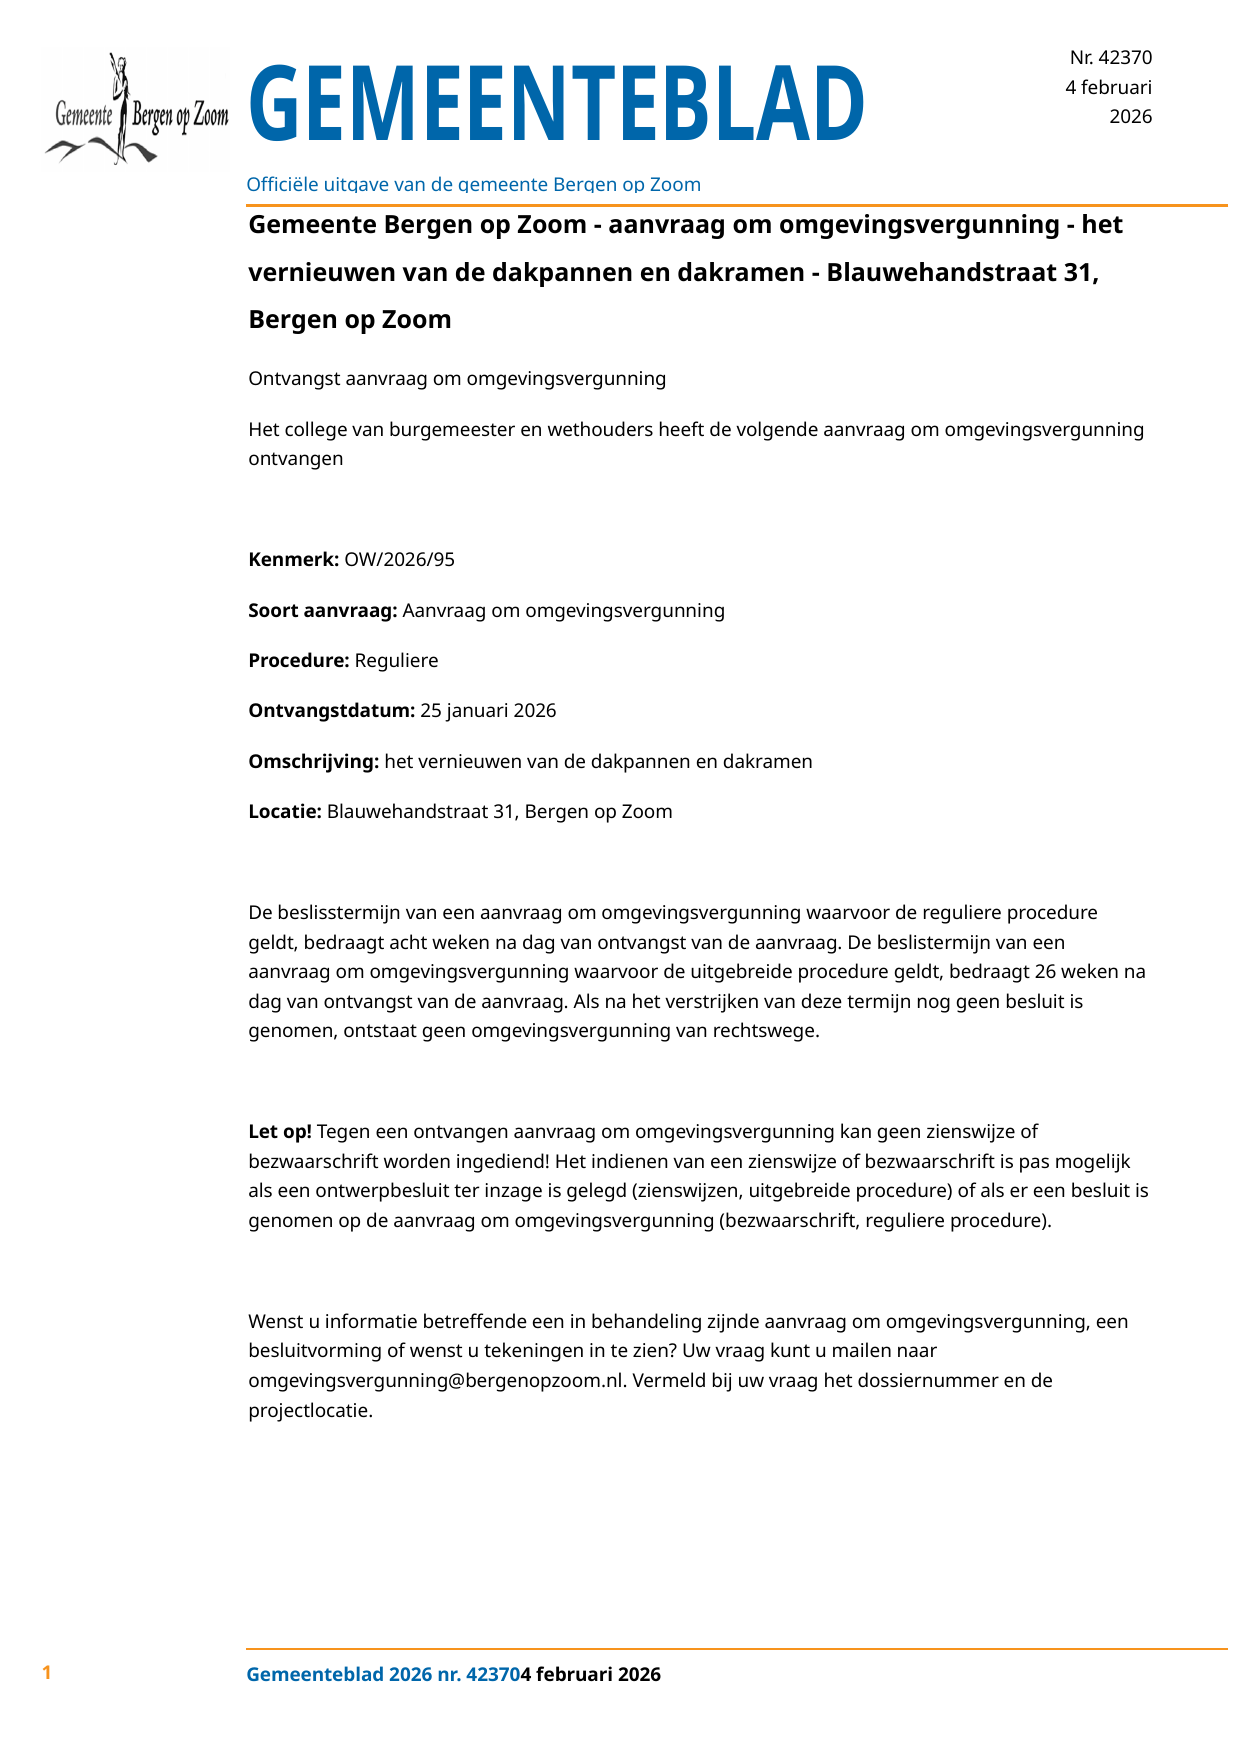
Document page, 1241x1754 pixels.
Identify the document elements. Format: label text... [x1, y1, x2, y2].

text De beslisstermijn van een aanvraag om omgevingsvergunning waarvoor de reguliere procedure geldt, bedraagt acht weken na dag van ontvangst van de aanvraag. De beslistermijn van een aanvraag om omgevingsvergunning waarvoor de uitgebreide procedure geldt, bedraagt 26 weken na dag van ontvangst van de aanvraag. Als na het verstrijken van deze termijn nog geen besluit is genomen, ontstaat geen omgevingsvergunning van rechtswege. [248, 899, 1152, 1043]
text Het college van burgemeester en wethouders heeft de volgende aanvraag om omgevingsvergunning ontvangen [248, 416, 1152, 471]
text Ontvangstdatum: 25 januari 2026 [248, 698, 1152, 723]
text Ontvangst aanvraag om omgevingsvergunning [248, 366, 1152, 391]
text Let op! Tegen een ontvangen aanvraag om omgevingsvergunning kan geen zienswijze of bezwaarschrift worden ingediend! Het indienen van een zienswijze of bezwaarschrift is pas mogelijk als een ontwerpbesluit ter inzage is gelegd (zienswijzen, uitgebreide procedure) of als er een besluit is genomen op de aanvraag om omgevingsvergunning (bezwaarschrift, reguliere procedure). [248, 1118, 1152, 1233]
text Procedure: Reguliere [248, 647, 1152, 673]
picture [41, 47, 231, 172]
text Kenmerk: OW/2026/95 [248, 546, 1152, 572]
text Wenst u informatie betreffende een in behandeling zijnde aanvraag om omgevingsvergunning, een besluitvorming of wenst u tekeningen in te zien? Uw vraag kunt u mailen naar omgevingsvergunning@bergenopzoom.nl. Vermeld bij uw vraag het dossiernummer en de projectlocatie. [248, 1308, 1152, 1422]
text Soort aanvraag: Aanvraag om omgevingsvergunning [248, 597, 1152, 622]
text Gemeente Bergen op Zoom - aanvraag om omgevingsvergunning - het vernieuwen van de dakpannen en dakramen - Blauwehandstraat 31, Bergen op Zoom [248, 207, 1152, 336]
text Locatie: Blauwehandstraat 31, Bergen op Zoom [248, 798, 1152, 824]
text Omschrijving: het vernieuwen van de dakpannen en dakramen [248, 748, 1152, 774]
